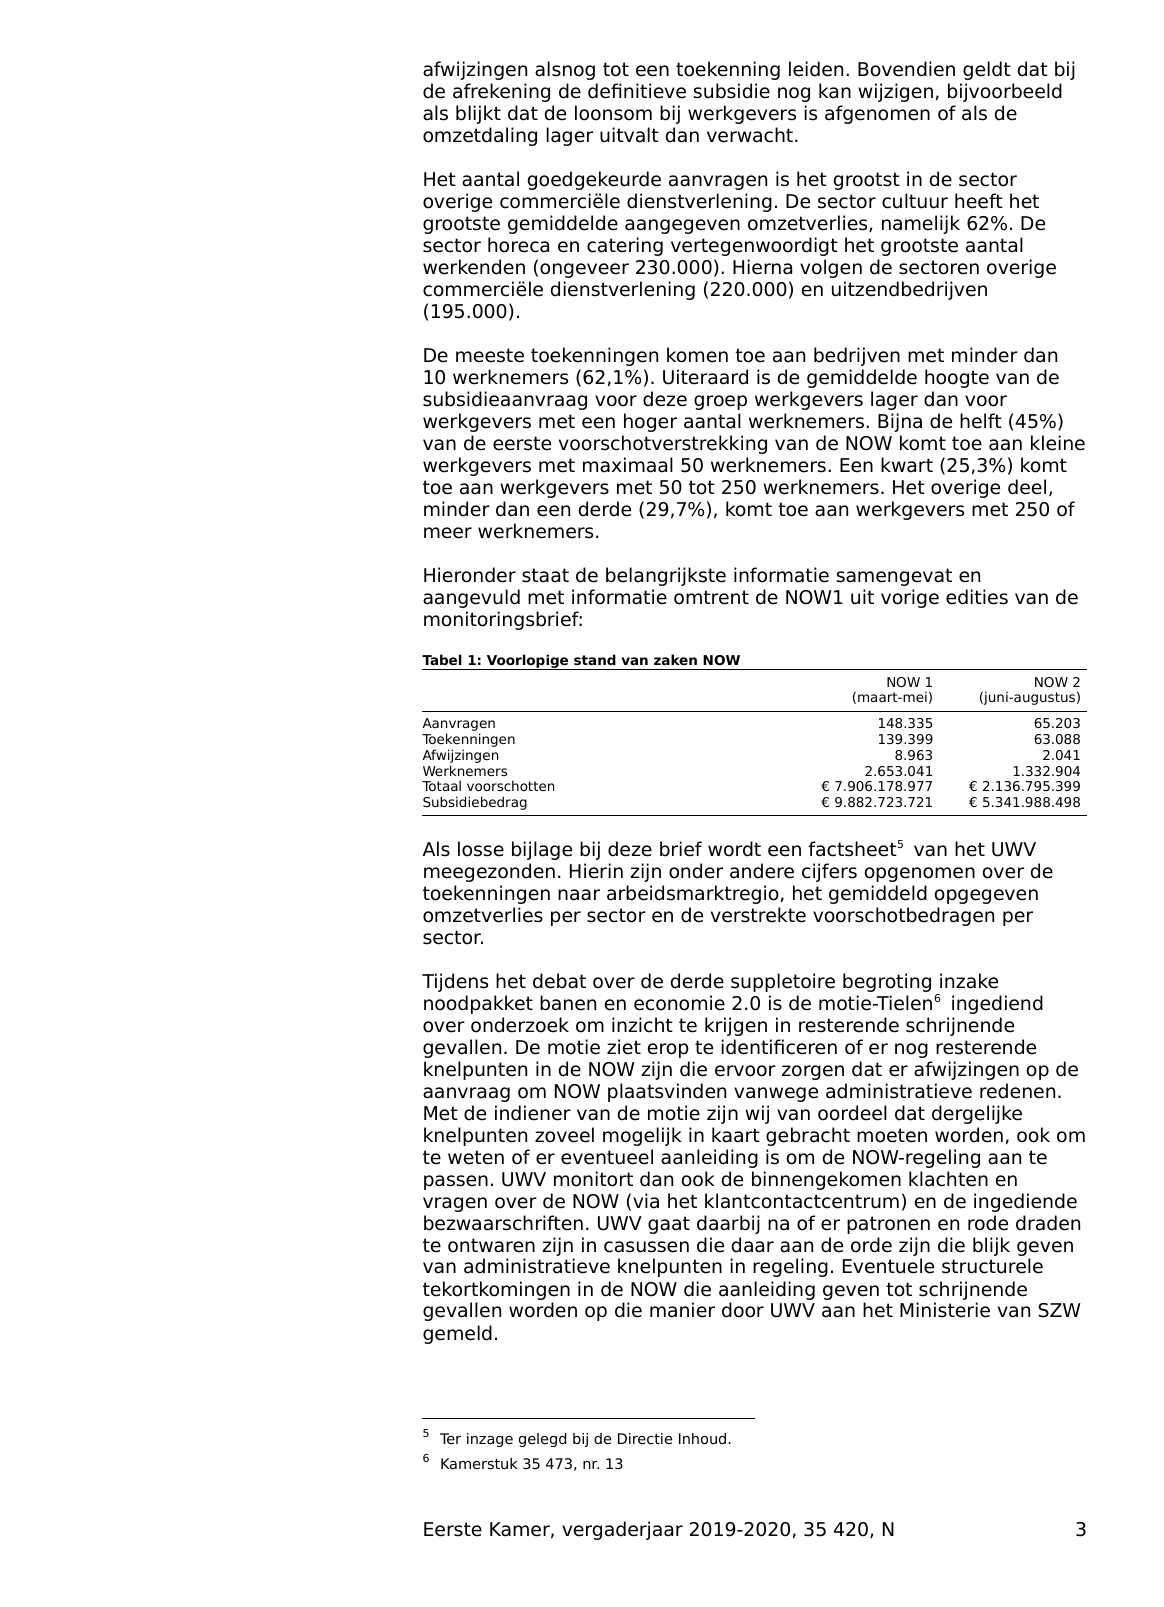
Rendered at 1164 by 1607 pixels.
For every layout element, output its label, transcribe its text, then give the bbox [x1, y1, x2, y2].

table_cell 148.335 [791, 712, 939, 732]
table_cell [422, 670, 791, 711]
table_cell Toekenningen [422, 732, 791, 748]
text Ter inzage gelegd bij de Directie Inhoud. [422, 1427, 1087, 1449]
table_cell Subsidiebedrag [422, 795, 791, 815]
table_cell Aanvragen [422, 712, 791, 732]
table_cell € 9.882.723.721 [791, 795, 939, 815]
text De meeste toekenningen komen toe aan bedrijven met minder dan 10 werknemers (62,1%). Uiteraard is de gemiddelde hoogte van de subsidieaanvraag voor deze groep werkgevers lager dan voor werkgevers met een hoger aantal werknemers. Bijna de helft (45%) van de eerste voorschotverstrekking van de NOW komt toe aan kleine werkgevers met maximaal 50 werknemers. Een kwart (25,3%) komt toe aan werkgevers met 50 tot 250 werknemers. Het overige deel, minder dan een derde (29,7%), komt toe aan werkgevers met 250 of meer werknemers. [422, 345, 1087, 543]
table_cell 1.332.904 [939, 764, 1087, 779]
text Hieronder staat de belangrijkste informatie samengevat en aangevuld met informatie omtrent de NOW1 uit vorige edities van de monitoringsbrief: [422, 565, 1087, 631]
table_cell 139.399 [791, 732, 939, 748]
table_header Tabel 1: Voorlopige stand van zaken NOW [422, 653, 1087, 669]
text afwijzingen alsnog tot een toekenning leiden. Bovendien geldt dat bij de afrekening de definitieve subsidie nog kan wijzigen, bijvoorbeeld als blijkt dat de loonsom bij werkgevers is afgenomen of als de omzetdaling lager uitvalt dan verwacht. [422, 59, 1087, 147]
table_cell NOW 2 (juni-augustus) [939, 670, 1087, 711]
table_cell € 2.136.795.399 [939, 779, 1087, 795]
text Als losse bijlage bij deze brief wordt een factsheet van het UWV meegezonden. Hierin zijn onder andere cijfers opgenomen over de toekenningen naar arbeidsmarktregio, het gemiddeld opgegeven omzetverlies per sector en de verstrekte voorschotbedragen per sector. [422, 839, 1087, 948]
text Het aantal goedgekeurde aanvragen is het grootst in de sector overige commerciële dienstverlening. De sector cultuur heeft het grootste gemiddelde aangegeven omzetverlies, namelijk 62%. De sector horeca en catering vertegenwoordigt het grootste aantal werkenden (ongeveer 230.000). Hierna volgen de sectoren overige commerciële dienstverlening (220.000) en uitzendbedrijven (195.000). [422, 169, 1087, 323]
table_cell 63.088 [939, 732, 1087, 748]
text Kamerstuk 35 473, nr. 13 [422, 1452, 1087, 1474]
table_cell 8.963 [791, 748, 939, 763]
table_cell 65.203 [939, 712, 1087, 732]
table_cell 2.041 [939, 748, 1087, 763]
table_cell Totaal voorschotten [422, 779, 791, 795]
table_cell € 5.341.988.498 [939, 795, 1087, 815]
table_cell 2.653.041 [791, 764, 939, 779]
table_cell € 7.906.178.977 [791, 779, 939, 795]
text Tijdens het debat over de derde suppletoire begroting inzake noodpakket banen en economie 2.0 is de motie-Tielen ingediend over onderzoek om inzicht te krijgen in resterende schrijnende gevallen. De motie ziet erop te identificeren of er nog resterende knelpunten in de NOW zijn die ervoor zorgen dat er afwijzingen op de aanvraag om NOW plaatsvinden vanwege administratieve redenen. Met de indiener van de motie zijn wij van oordeel dat dergelijke knelpunten zoveel mogelijk in kaart gebracht moeten worden, ook om te weten of er eventueel aanleiding is om de NOW-regeling aan te passen. UWV monitort dan ook de binnengekomen klachten en vragen over de NOW (via het klantcontactcentrum) en de ingediende bezwaarschriften. UWV gaat daarbij na of er patronen en rode draden te ontwaren zijn in casussen die daar aan de orde zijn die blijk geven van administratieve knelpunten in regeling. Eventuele structurele tekortkomingen in de NOW die aanleiding geven tot schrijnende gevallen worden op die manier door UWV aan het Ministerie van SZW gemeld. [422, 971, 1087, 1344]
table_cell Werknemers [422, 764, 791, 779]
table_cell Afwijzingen [422, 748, 791, 763]
table_cell NOW 1 (maart-mei) [791, 670, 939, 711]
